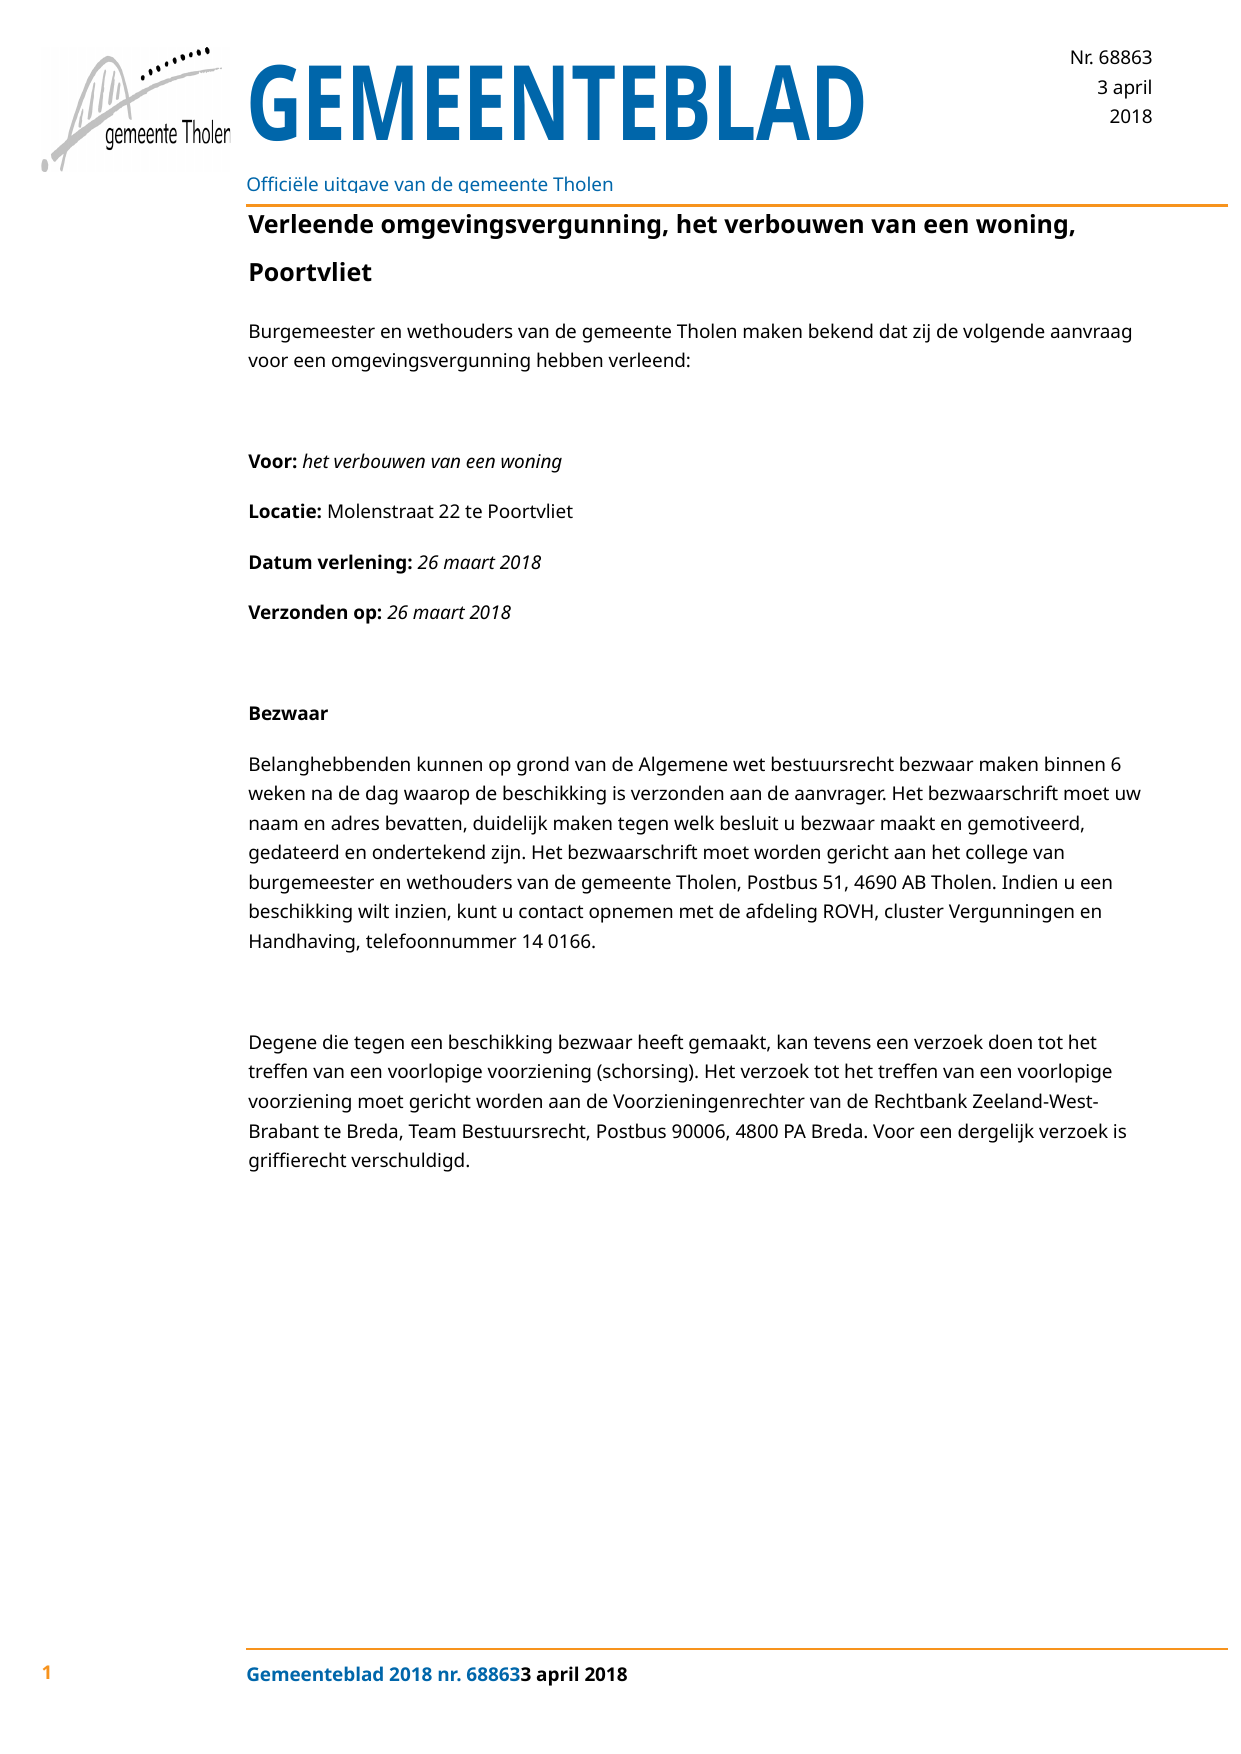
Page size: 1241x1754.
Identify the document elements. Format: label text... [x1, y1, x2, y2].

picture [41, 47, 231, 172]
text Verzonden op: 26 maart 2018 [248, 599, 1152, 625]
text Degene die tegen een beschikking bezwaar heeft gemaakt, kan tevens een verzoek doen tot het treffen van een voorlopige voorziening (schorsing). Het verzoek tot het treffen van een voorlopige voorziening moet gericht worden aan de Voorzieningenrechter van de Rechtbank Zeeland-West-Brabant te Breda, Team Bestuursrecht, Postbus 90006, 4800 PA Breda. Voor een dergelijk verzoek is griffierecht verschuldigd. [248, 1029, 1152, 1173]
text Belanghebbenden kunnen op grond van de Algemene wet bestuursrecht bezwaar maken binnen 6 weken na de dag waarop de beschikking is verzonden aan de aanvrager. Het bezwaarschrift moet uw naam en adres bevatten, duidelijk maken tegen welk besluit u bezwaar maakt en gemotiveerd, gedateerd en ondertekend zijn. Het bezwaarschrift moet worden gericht aan het college van burgemeester en wethouders van de gemeente Tholen, Postbus 51, 4690 AB Tholen. Indien u een beschikking wilt inzien, kunt u contact opnemen met de afdeling ROVH, cluster Vergunningen en Handhaving, telefoonnummer 14 0166. [248, 751, 1152, 954]
text Bezwaar [248, 700, 1152, 726]
text Verleende omgevingsvergunning, het verbouwen van een woning, Poortvliet [248, 207, 1152, 288]
text Burgemeester en wethouders van de gemeente Tholen maken bekend dat zij de volgende aanvraag voor een omgevingsvergunning hebben verleend: [248, 318, 1152, 373]
text Locatie: Molenstraat 22 te Poortvliet [248, 499, 1152, 524]
text Datum verlening: 26 maart 2018 [248, 549, 1152, 575]
text Voor: het verbouwen van een woning [248, 448, 1152, 474]
